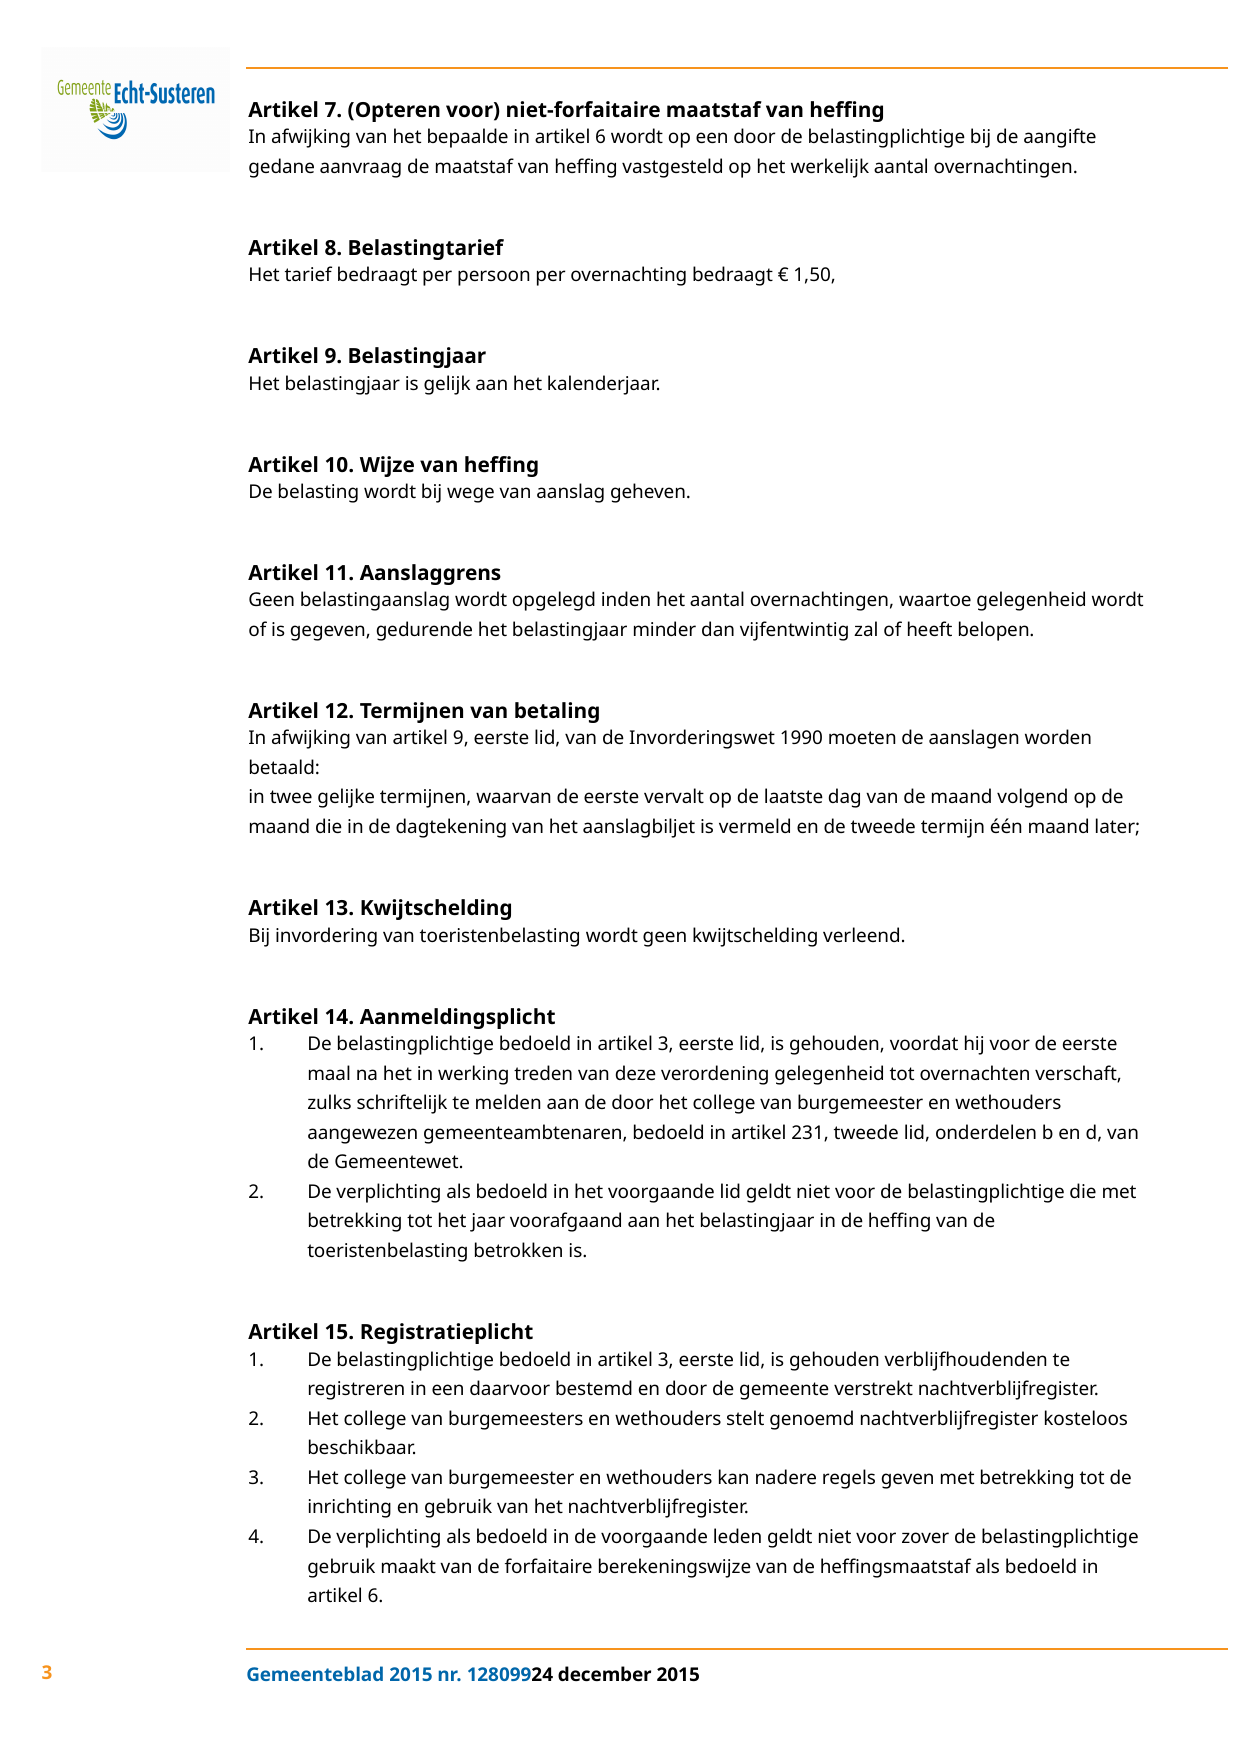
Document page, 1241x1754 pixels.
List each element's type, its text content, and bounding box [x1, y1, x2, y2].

list Het college van burgemeester en wethouders kan nadere regels geven met betrekking tot de inrichting en gebruik van het nachtverblijfregister. [248, 1464, 1152, 1519]
text Artikel 8. Belastingtarief [248, 233, 1152, 261]
list De verplichting als bedoeld in het voorgaande lid geldt niet voor de belastingplichtige die met betrekking tot het jaar voorafgaand aan het belastingjaar in de heffing van de toeristenbelasting betrokken is. [248, 1178, 1152, 1263]
text Artikel 14. Aanmeldingsplicht [248, 1002, 1152, 1030]
text Artikel 11. Aanslaggrens [248, 558, 1152, 587]
list De verplichting als bedoeld in de voorgaande leden geldt niet voor zover de belastingplichtige gebruik maakt van de forfaitaire berekeningswijze van de heffingsmaatstaf als bedoeld in artikel 6. [248, 1523, 1152, 1608]
text Geen belastingaanslag wordt opgelegd inden het aantal overnachtingen, waartoe gelegenheid wordt of is gegeven, gedurende het belastingjaar minder dan vijfentwintig zal of heeft belopen. [248, 587, 1152, 642]
list Het college van burgemeesters en wethouders stelt genoemd nachtverblijfregister kosteloos beschikbaar. [248, 1405, 1152, 1460]
text Het belastingjaar is gelijk aan het kalenderjaar. [248, 370, 1152, 395]
text Artikel 7. (Opteren voor) niet-forfaitaire maatstaf van heffing [248, 95, 1152, 123]
text In afwijking van het bepaalde in artikel 6 wordt op een door de belastingplichtige bij de aangifte gedane aanvraag de maatstaf van heffing vastgesteld op het werkelijk aantal overnachtingen. [248, 123, 1152, 178]
text De belasting wordt bij wege van aanslag geheven. [248, 478, 1152, 504]
text Het tarief bedraagt per persoon per overnachting bedraagt € 1,50, [248, 261, 1152, 287]
text Artikel 12. Termijnen van betaling [248, 696, 1152, 724]
text Artikel 10. Wijze van heffing [248, 450, 1152, 478]
text Artikel 9. Belastingjaar [248, 341, 1152, 370]
text In afwijking van artikel 9, eerste lid, van de Invorderingswet 1990 moeten de aanslagen worden betaald: [248, 724, 1152, 780]
text Artikel 13. Kwijtschelding [248, 893, 1152, 922]
list De belastingplichtige bedoeld in artikel 3, eerste lid, is gehouden verblijfhoudenden te registreren in een daarvoor bestemd en door de gemeente verstrekt nachtverblijfregister. [248, 1346, 1152, 1401]
text Bij invordering van toeristenbelasting wordt geen kwijtschelding verleend. [248, 922, 1152, 947]
list De belastingplichtige bedoeld in artikel 3, eerste lid, is gehouden, voordat hij voor de eerste maal na het in werking treden van deze verordening gelegenheid tot overnachten verschaft, zulks schriftelijk te melden aan de door het college van burgemeester en wethouders aangewezen gemeenteambtenaren, bedoeld in artikel 231, tweede lid, onderdelen b en d, van de Gemeentewet. [248, 1030, 1152, 1174]
text Artikel 15. Registratieplicht [248, 1317, 1152, 1346]
text in twee gelijke termijnen, waarvan de eerste vervalt op de laatste dag van de maand volgend op de maand die in de dagtekening van het aanslagbiljet is vermeld en de tweede termijn één maand later; [248, 784, 1152, 839]
picture [41, 47, 231, 172]
